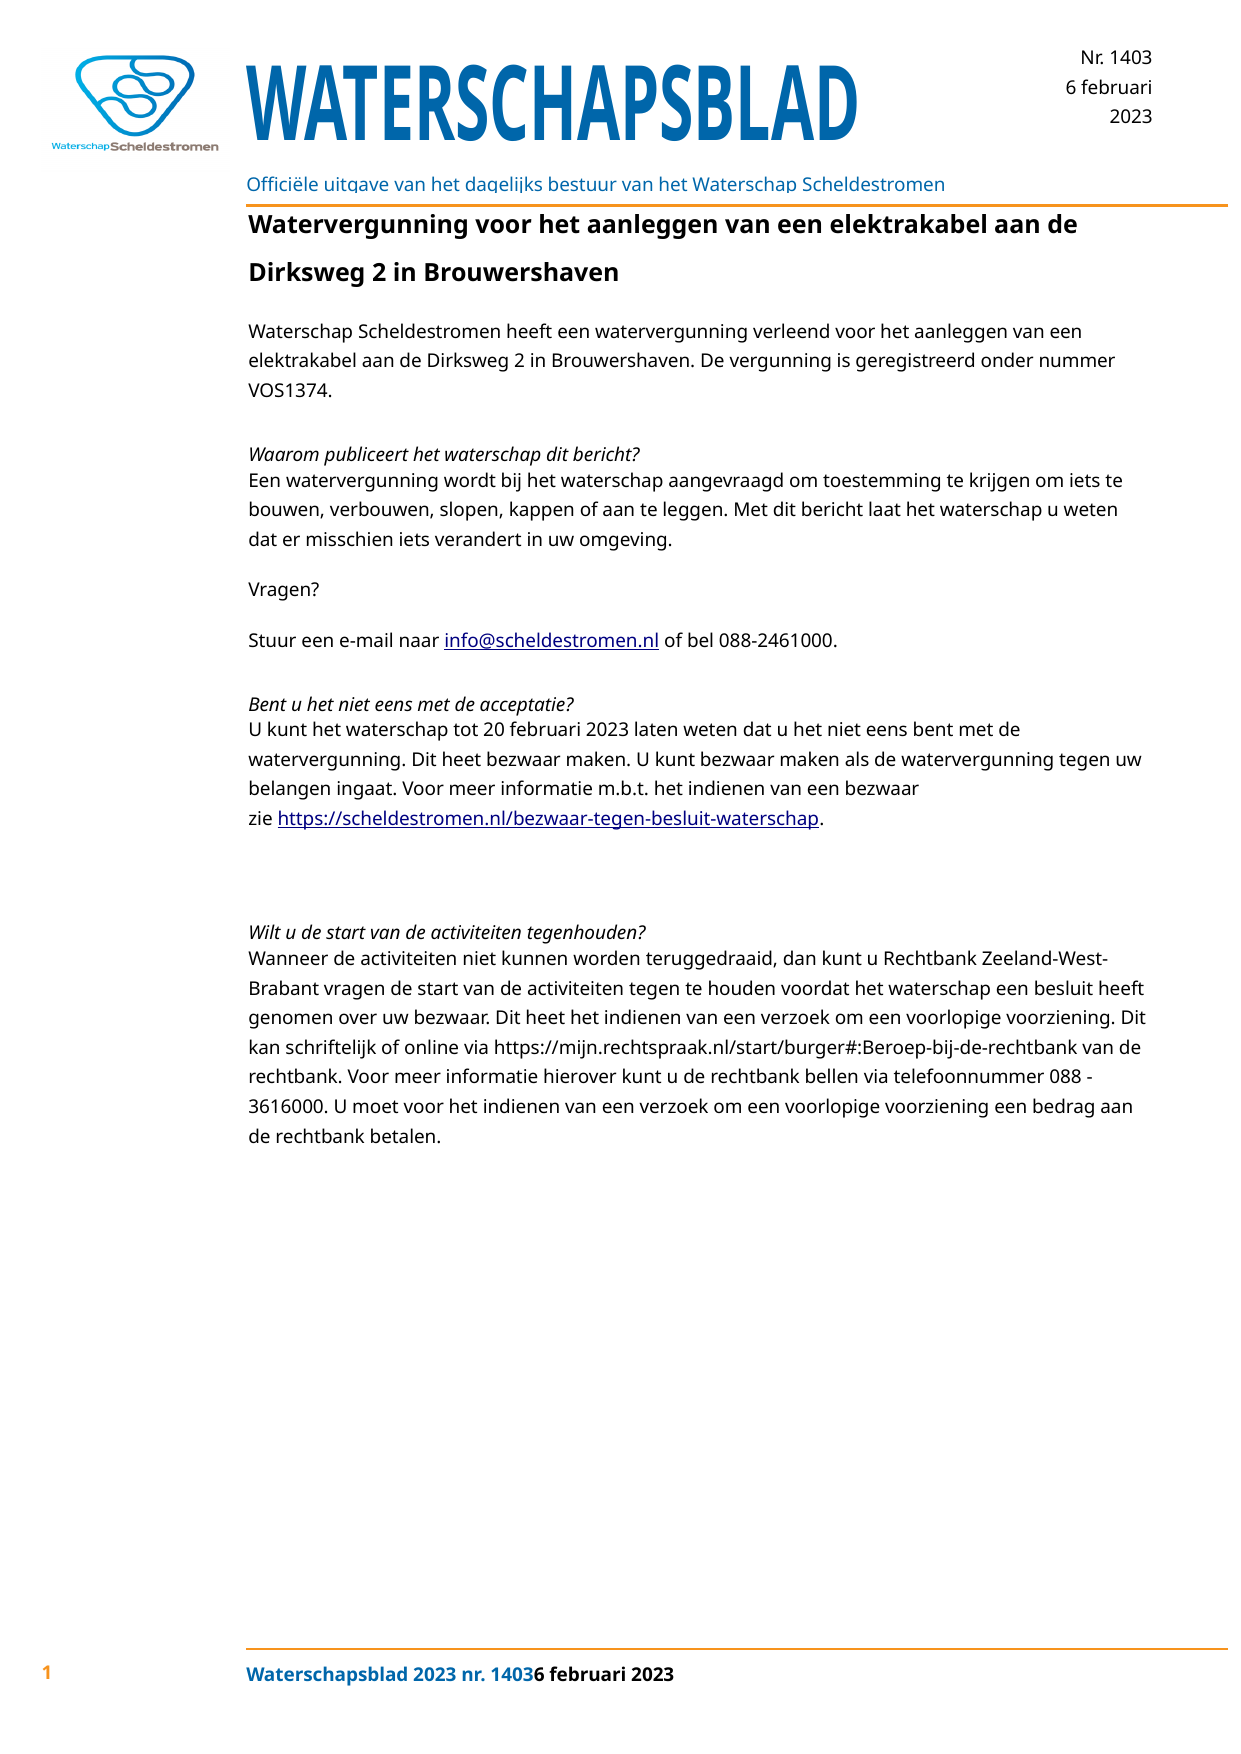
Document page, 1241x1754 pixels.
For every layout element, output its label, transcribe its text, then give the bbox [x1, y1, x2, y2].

text Wilt u de start van de activiteiten tegenhouden? [248, 919, 1152, 945]
text Een watervergunning wordt bij het waterschap aangevraagd om toestemming te krijgen om iets te bouwen, verbouwen, slopen, kappen of aan te leggen. Met dit bericht laat het waterschap u weten dat er misschien iets verandert in uw omgeving. [248, 467, 1152, 552]
text Stuur een e-mail naar info@scheldestromen.nl of bel 088-2461000. [248, 627, 1152, 652]
text Vragen? [248, 576, 1152, 602]
picture [41, 47, 231, 172]
text Waterschap Scheldestromen heeft een watervergunning verleend voor het aanleggen van een elektrakabel aan de Dirksweg 2 in Brouwershaven. De vergunning is geregistreerd onder nummer VOS1374. [248, 318, 1152, 403]
text Bent u het niet eens met de acceptatie? [248, 691, 1152, 716]
text Wanneer de activiteiten niet kunnen worden teruggedraaid, dan kunt u Rechtbank Zeeland-West-Brabant vragen de start van de activiteiten tegen te houden voordat het waterschap een besluit heeft genomen over uw bezwaar. Dit heet het indienen van een verzoek om een voorlopige voorziening. Dit kan schriftelijk of online via https://mijn.rechtspraak.nl/start/burger#:Beroep-bij-de-rechtbank van de rechtbank. Voor meer informatie hierover kunt u de rechtbank bellen via telefoonnummer 088 - 3616000. U moet voor het indienen van een verzoek om een voorlopige voorziening een bedrag aan de rechtbank betalen. [248, 945, 1152, 1148]
text Waarom publiceert het waterschap dit bericht? [248, 441, 1152, 467]
text U kunt het waterschap tot 20 februari 2023 laten weten dat u het niet eens bent met de watervergunning. Dit heet bezwaar maken. U kunt bezwaar maken als de watervergunning tegen uw belangen ingaat. Voor meer informatie m.b.t. het indienen van een bezwaar zie https://scheldestromen.nl/bezwaar-tegen-besluit-waterschap. [248, 716, 1152, 831]
text Watervergunning voor het aanleggen van een elektrakabel aan de Dirksweg 2 in Brouwershaven [248, 207, 1152, 288]
